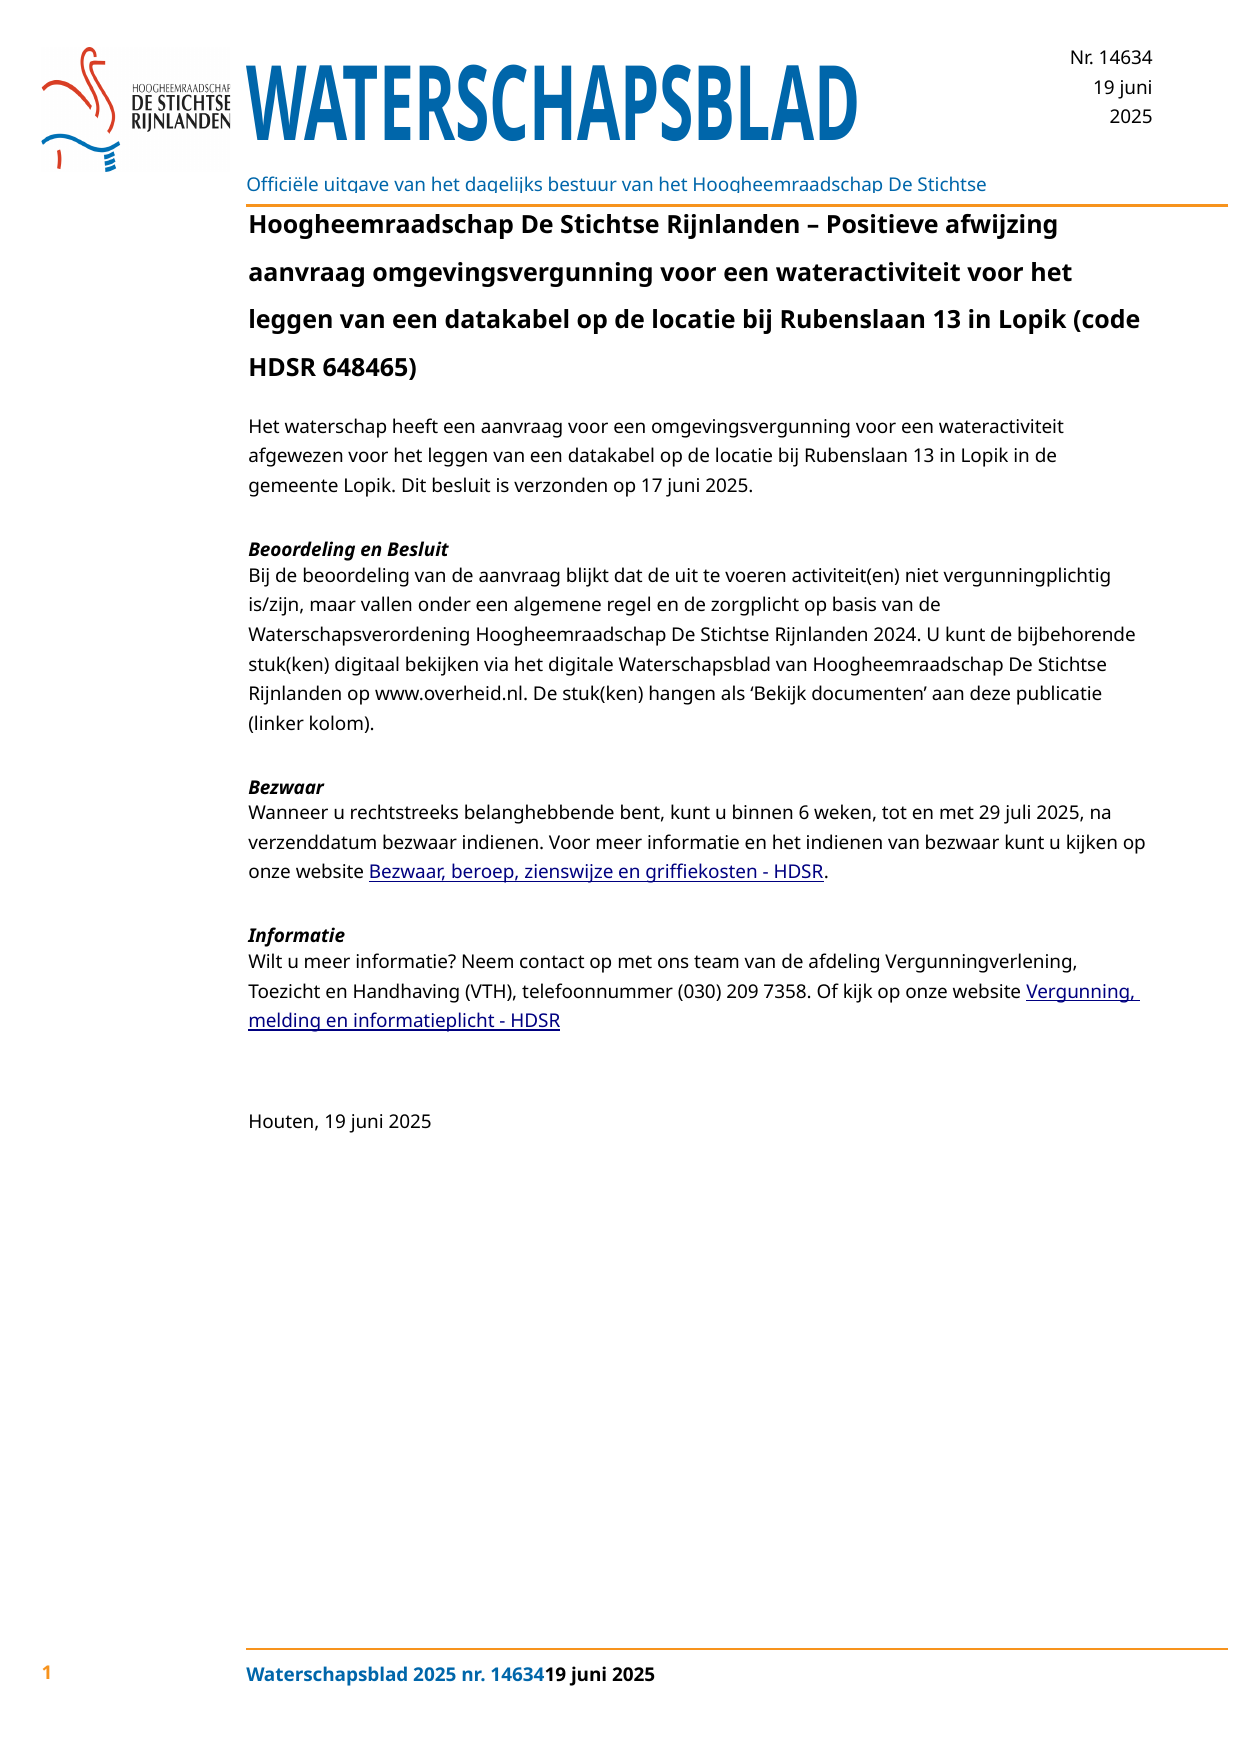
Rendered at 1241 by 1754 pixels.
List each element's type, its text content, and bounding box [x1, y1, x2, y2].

text Wanneer u rechtstreeks belanghebbende bent, kunt u binnen 6 weken, tot en met 29 juli 2025, na verzenddatum bezwaar indienen. Voor meer informatie en het indienen van bezwaar kunt u kijken op onze website Bezwaar, beroep, zienswijze en griffiekosten - HDSR. [248, 799, 1152, 884]
text Informatie [248, 923, 1152, 948]
text Bezwaar [248, 774, 1152, 799]
text Beoordeling en Besluit [248, 536, 1152, 562]
picture [41, 47, 231, 172]
text Hoogheemraadschap De Stichtse Rijnlanden – Positieve afwijzing aanvraag omgevingsvergunning voor een wateractiviteit voor het leggen van een datakabel op de locatie bij Rubenslaan 13 in Lopik (code HDSR 648465) [248, 207, 1152, 384]
text Wilt u meer informatie? Neem contact op met ons team van de afdeling Vergunningverlening, Toezicht en Handhaving (VTH), telefoonnummer (030) 209 7358. Of kijk op onze website Vergunning, melding en informatieplicht - HDSR [248, 948, 1152, 1033]
text Het waterschap heeft een aanvraag voor een omgevingsvergunning voor een wateractiviteit afgewezen voor het leggen van een datakabel op de locatie bij Rubenslaan 13 in Lopik in de gemeente Lopik. Dit besluit is verzonden op 17 juni 2025. [248, 413, 1152, 498]
text Bij de beoordeling van de aanvraag blijkt dat de uit te voeren activiteit(en) niet vergunningplichtig is/zijn, maar vallen onder een algemene regel en de zorgplicht op basis van de Waterschapsverordening Hoogheemraadschap De Stichtse Rijnlanden 2024. U kunt de bijbehorende stuk(ken) digitaal bekijken via het digitale Waterschapsblad van Hoogheemraadschap De Stichtse Rijnlanden op www.overheid.nl. De stuk(ken) hangen als ‘Bekijk documenten’ aan deze publicatie (linker kolom). [248, 562, 1152, 736]
text Houten, 19 juni 2025 [248, 1108, 1152, 1134]
